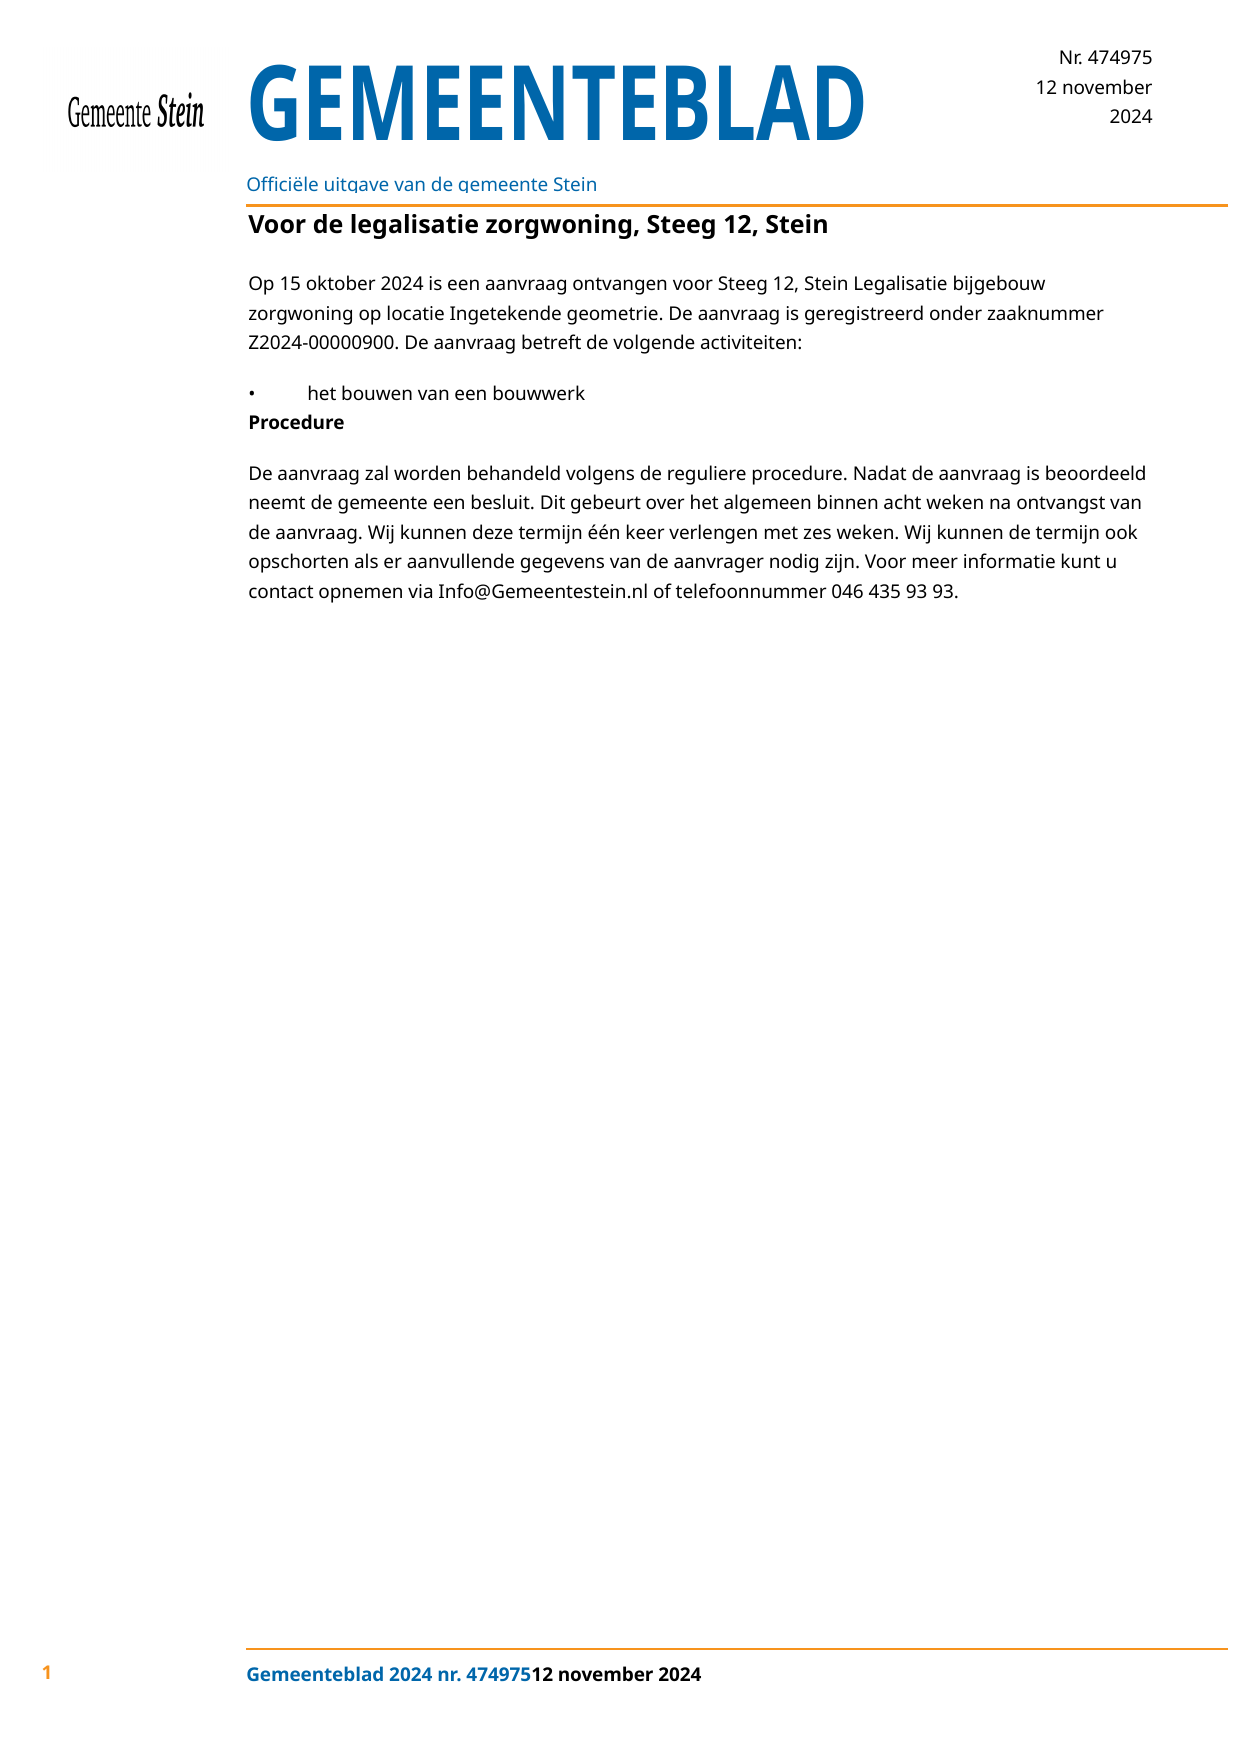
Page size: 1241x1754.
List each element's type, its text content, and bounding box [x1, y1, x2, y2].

text Voor de legalisatie zorgwoning, Steeg 12, Stein [248, 207, 1152, 241]
text Op 15 oktober 2024 is een aanvraag ontvangen voor Steeg 12, Stein Legalisatie bijgebouw zorgwoning op locatie Ingetekende geometrie. De aanvraag is geregistreerd onder zaaknummer Z2024-00000900. De aanvraag betreft de volgende activiteiten: [248, 270, 1152, 355]
list het bouwen van een bouwwerk [248, 380, 1152, 406]
picture [41, 47, 231, 172]
text Procedure [248, 409, 1152, 435]
text De aanvraag zal worden behandeld volgens de reguliere procedure. Nadat de aanvraag is beoordeeld neemt de gemeente een besluit. Dit gebeurt over het algemeen binnen acht weken na ontvangst van de aanvraag. Wij kunnen deze termijn één keer verlengen met zes weken. Wij kunnen de termijn ook opschorten als er aanvullende gegevens van de aanvrager nodig zijn. Voor meer informatie kunt u contact opnemen via Info@Gemeentestein.nl of telefoonnummer 046 435 93 93. [248, 460, 1152, 604]
